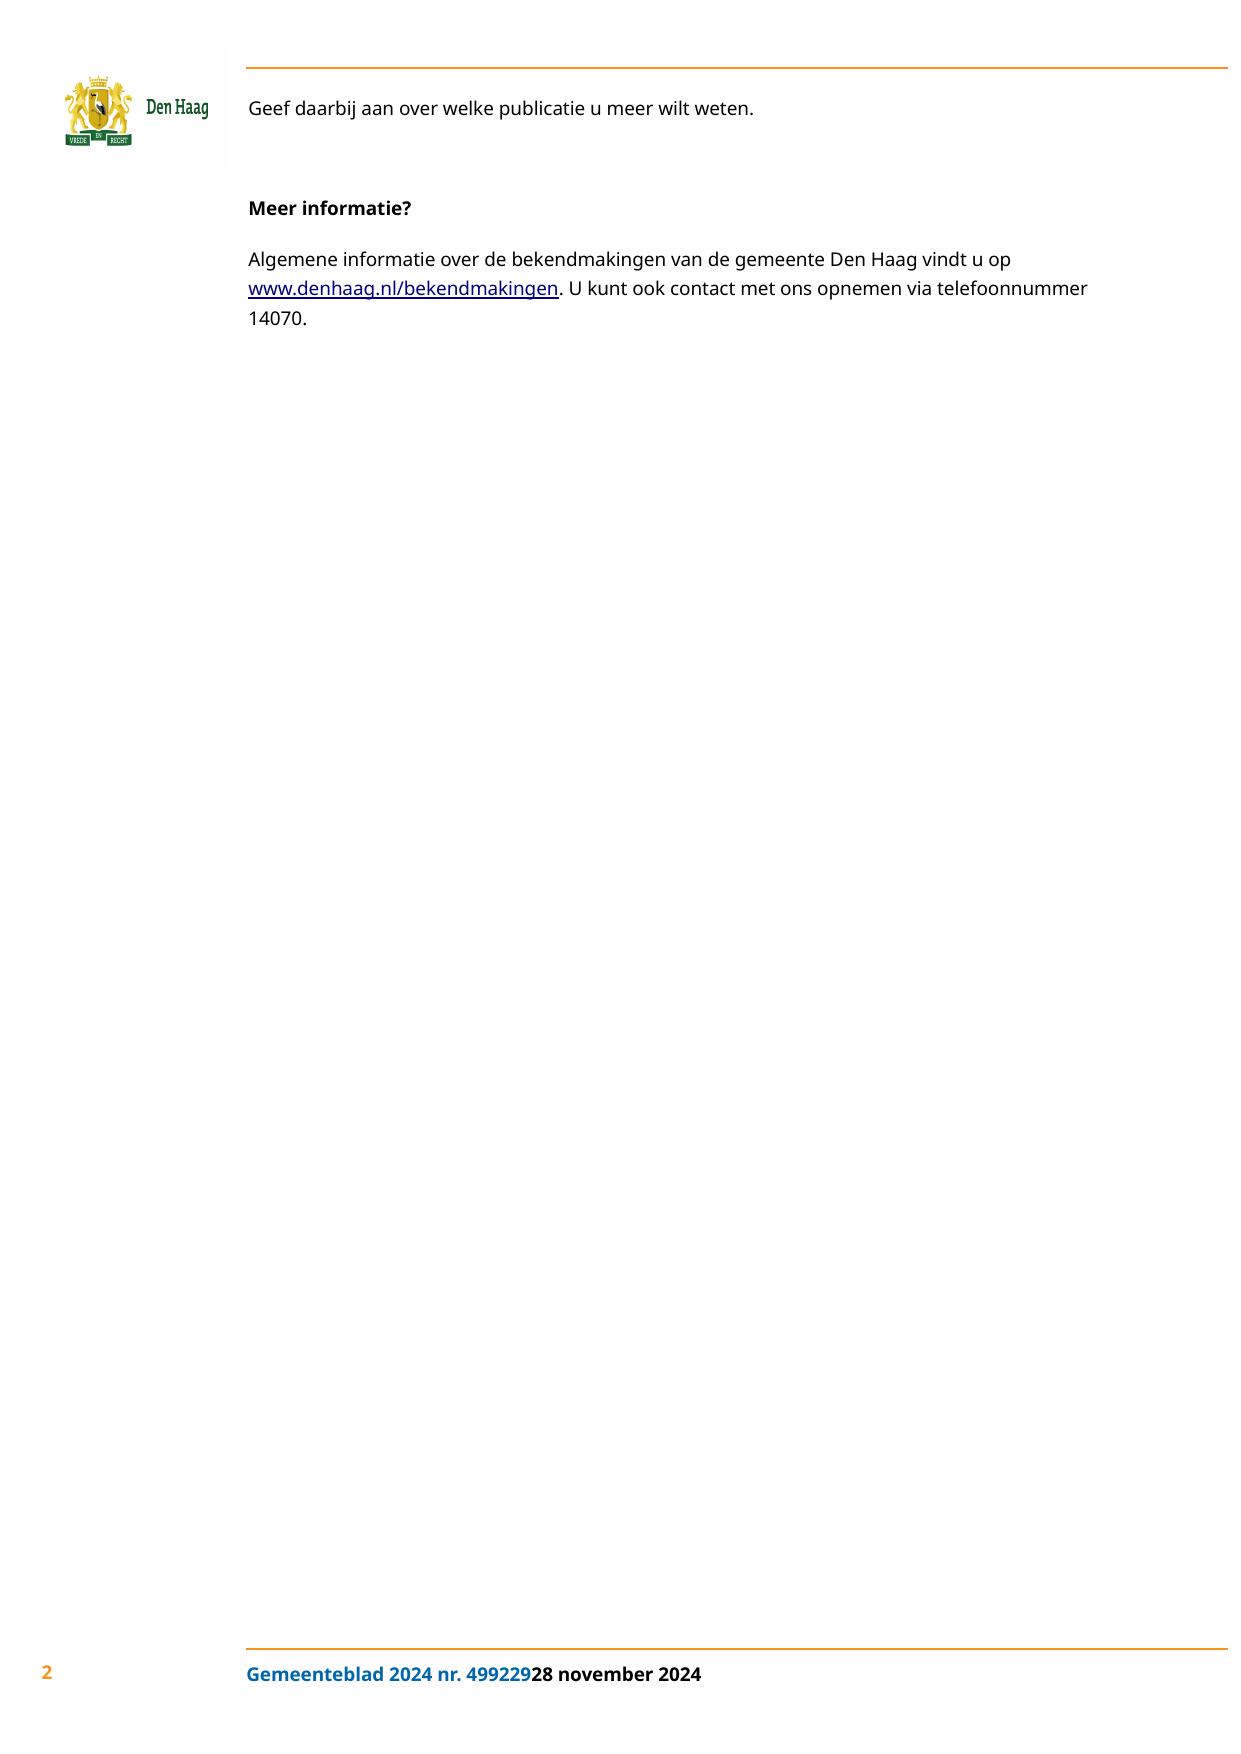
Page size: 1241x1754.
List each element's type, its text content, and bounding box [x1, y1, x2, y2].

text Geef daarbij aan over welke publicatie u meer wilt weten. [248, 95, 1152, 121]
picture [41, 47, 231, 172]
text Meer informatie? [248, 196, 1152, 221]
text Algemene informatie over de bekendmakingen van de gemeente Den Haag vindt u op www.denhaag.nl/bekendmakingen. U kunt ook contact met ons opnemen via telefoonnummer 14070. [248, 246, 1152, 331]
